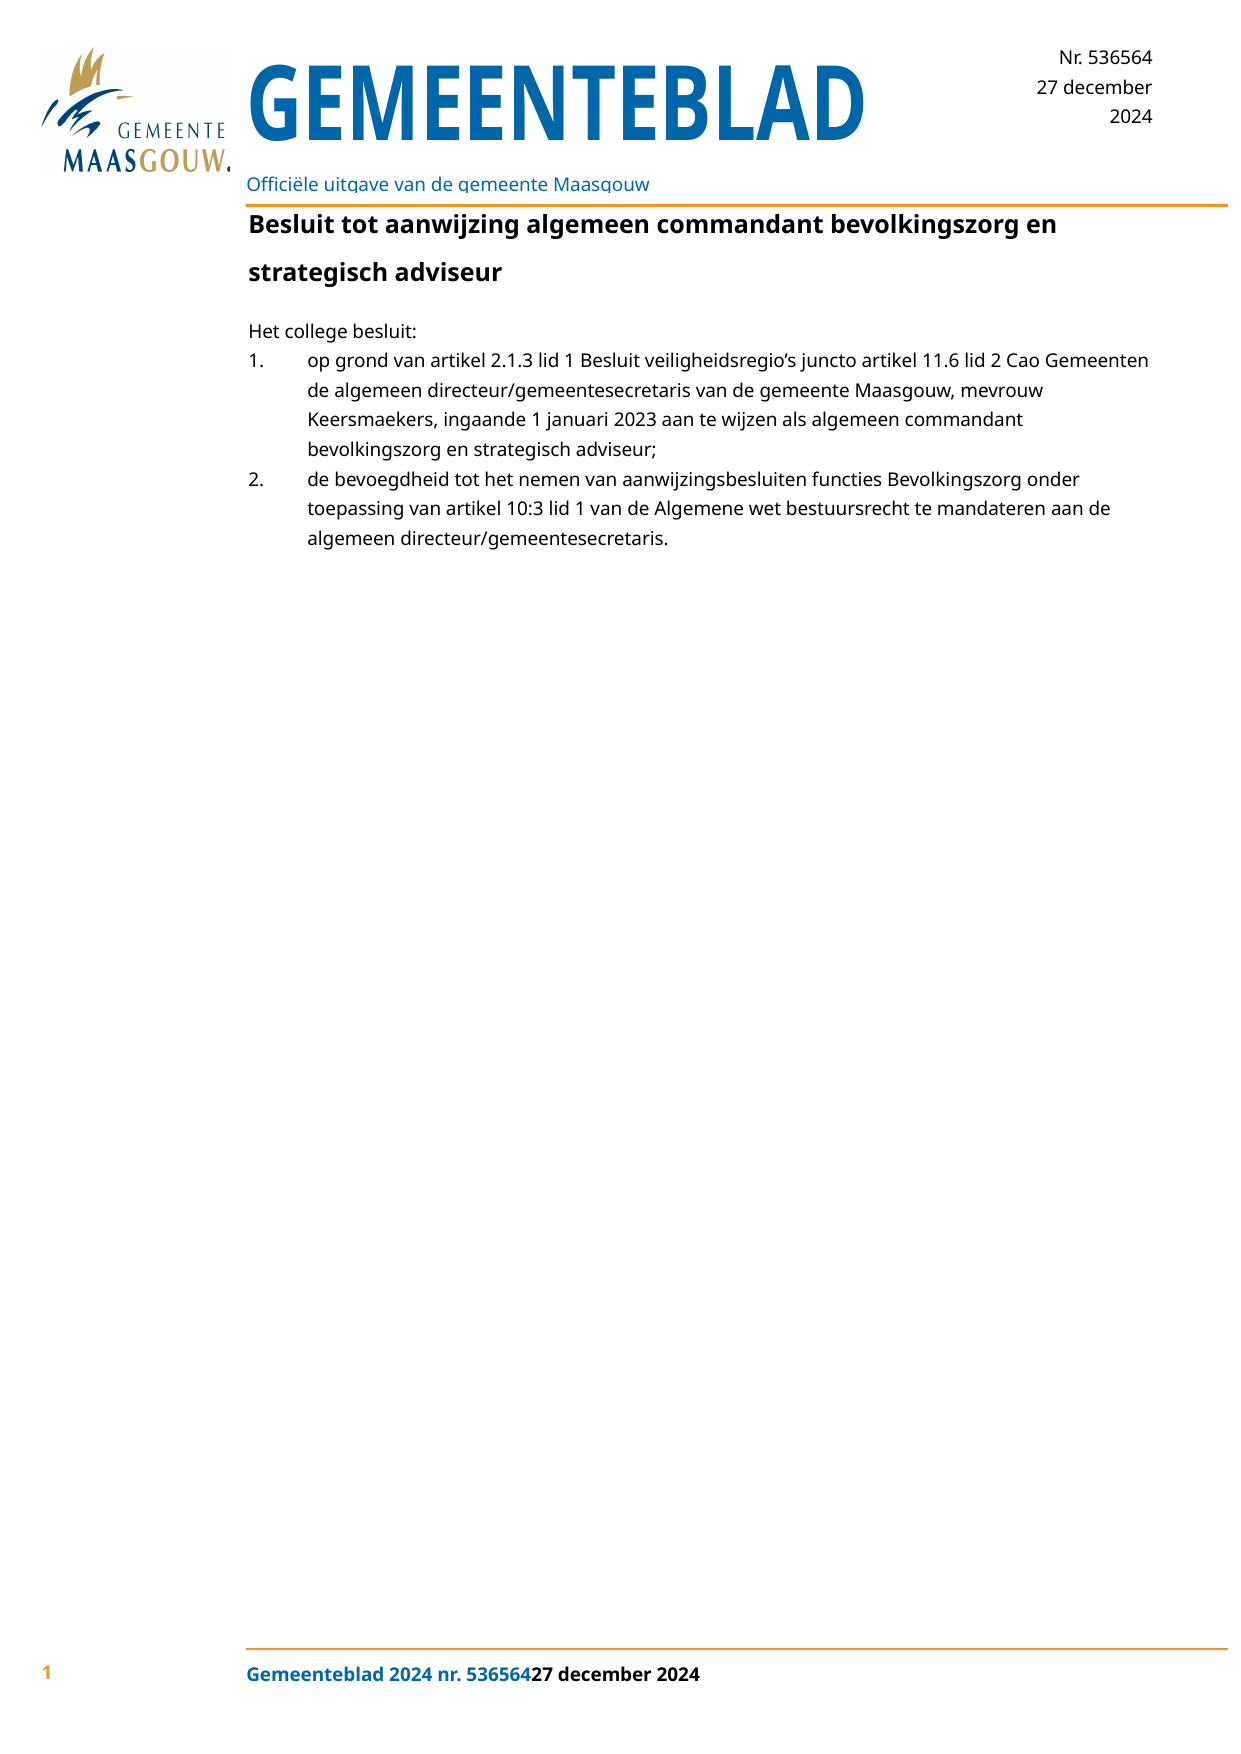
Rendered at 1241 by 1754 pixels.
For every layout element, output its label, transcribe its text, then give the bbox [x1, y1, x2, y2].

text Het college besluit: [248, 318, 1152, 344]
list de bevoegdheid tot het nemen van aanwijzingsbesluiten functies Bevolkingszorg onder toepassing van artikel 10:3 lid 1 van de Algemene wet bestuursrecht te mandateren aan de algemeen directeur/gemeentesecretaris. [248, 466, 1152, 551]
list op grond van artikel 2.1.3 lid 1 Besluit veiligheidsregio’s juncto artikel 11.6 lid 2 Cao Gemeenten de algemeen directeur/gemeentesecretaris van de gemeente Maasgouw, mevrouw Keersmaekers, ingaande 1 januari 2023 aan te wijzen als algemeen commandant bevolkingszorg en strategisch adviseur; [248, 347, 1152, 462]
text Besluit tot aanwijzing algemeen commandant bevolkingszorg en strategisch adviseur [248, 207, 1152, 288]
picture [41, 47, 231, 172]
